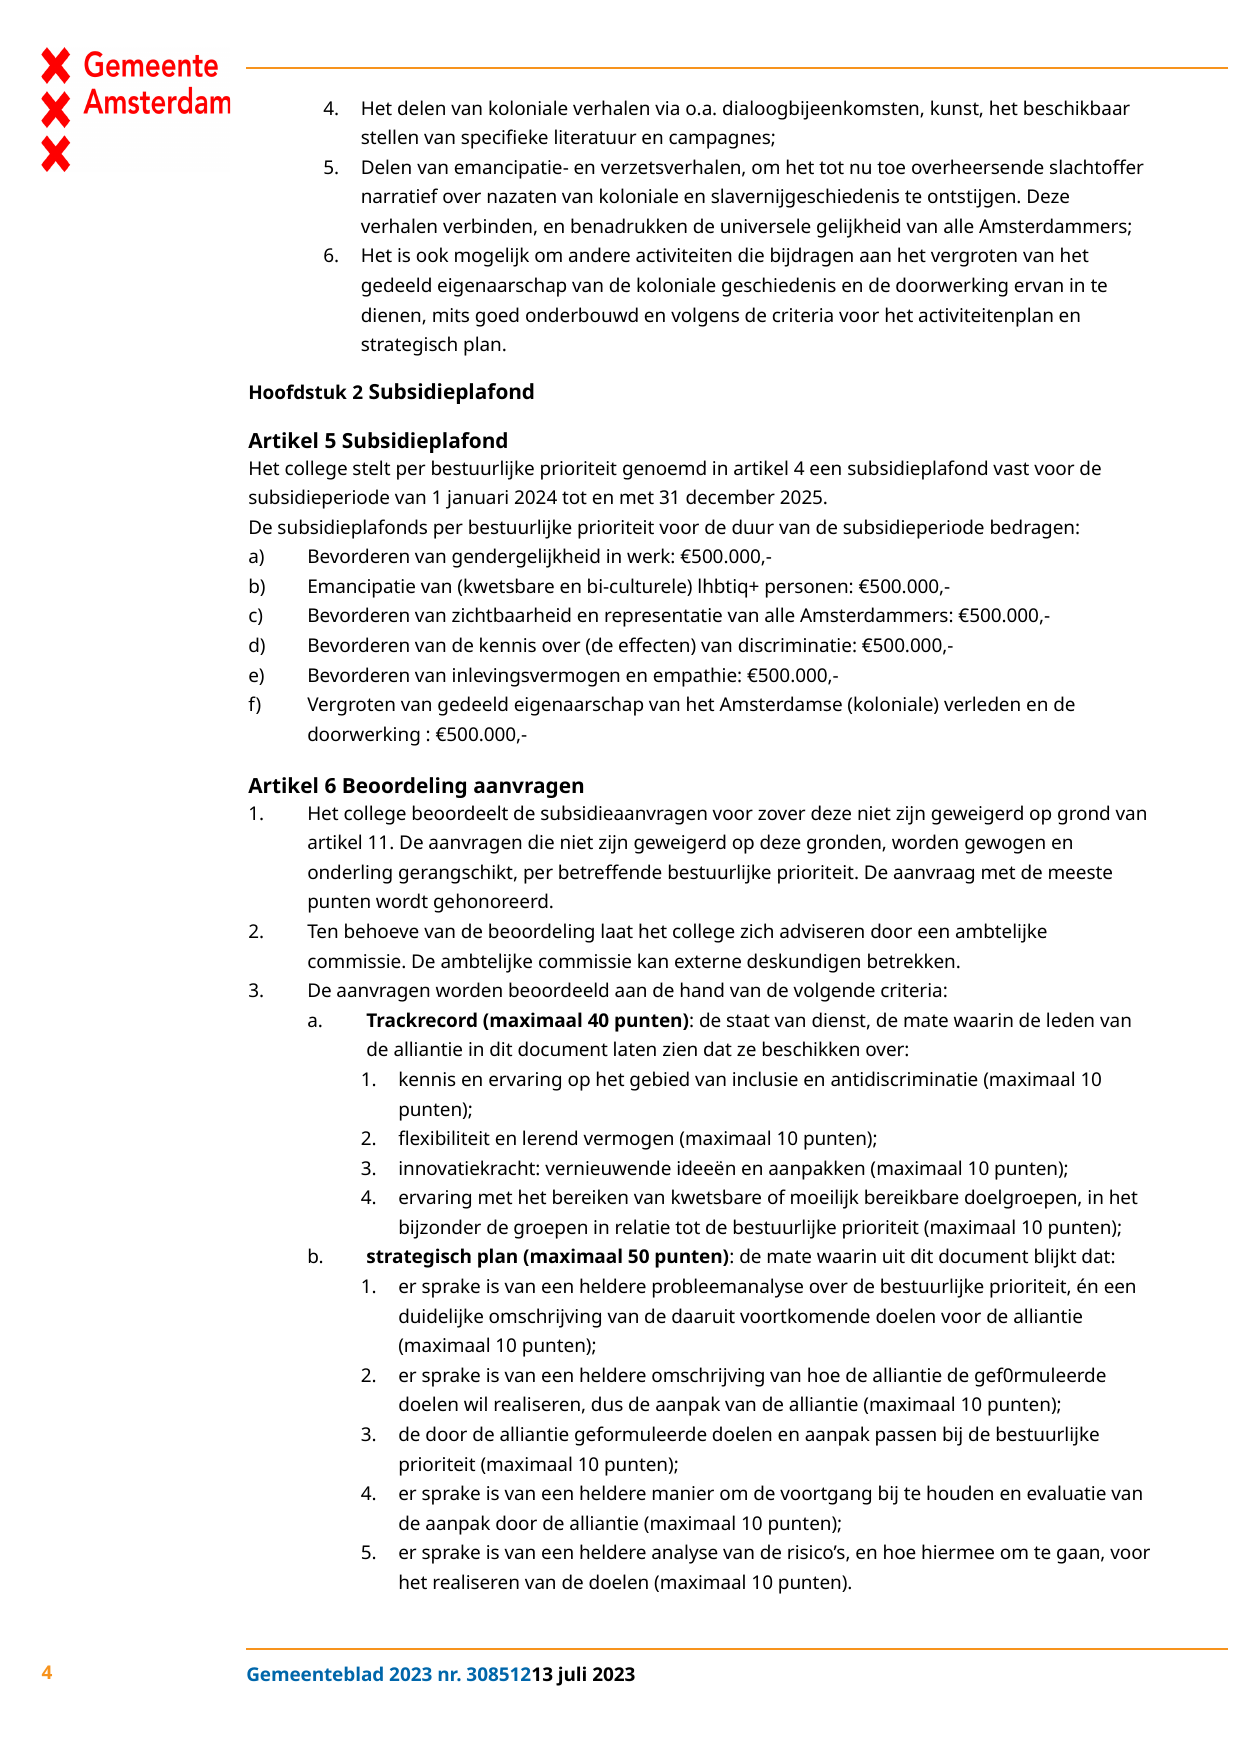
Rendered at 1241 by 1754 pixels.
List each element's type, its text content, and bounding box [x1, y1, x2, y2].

list ervaring met het bereiken van kwetsbare of moeilijk bereikbare doelgroepen, in het bijzonder de groepen in relatie tot de bestuurlijke prioriteit (maximaal 10 punten); [361, 1184, 1152, 1240]
list innovatiekracht: vernieuwende ideeën en aanpakken (maximaal 10 punten); [361, 1155, 1152, 1181]
list Het delen van koloniale verhalen via o.a. dialoogbijeenkomsten, kunst, het beschikbaar stellen van specifieke literatuur en campagnes; [323, 95, 1152, 150]
list er sprake is van een heldere manier om de voortgang bij te houden en evaluatie van de aanpak door de alliantie (maximaal 10 punten); [361, 1480, 1152, 1536]
list Bevorderen van inlevingsvermogen en empathie: €500.000,- [248, 662, 1152, 688]
list Het college beoordeelt de subsidieaanvragen voor zover deze niet zijn geweigerd op grond van artikel 11. De aanvragen die niet zijn geweigerd op deze gronden, worden gewogen en onderling gerangschikt, per betreffende bestuurlijke prioriteit. De aanvraag met de meeste punten wordt gehonoreerd. [248, 800, 1152, 914]
picture [41, 47, 231, 172]
text Artikel 6 Beoordeling aanvragen [248, 771, 1152, 800]
list de door de alliantie geformuleerde doelen en aanpak passen bij de bestuurlijke prioriteit (maximaal 10 punten); [361, 1421, 1152, 1476]
list Delen van emancipatie- en verzetsverhalen, om het tot nu toe overheersende slachtoffer narratief over nazaten van koloniale en slavernijgeschiedenis te ontstijgen. Deze verhalen verbinden, en benadrukken de universele gelijkheid van alle Amsterdammers; [323, 154, 1152, 239]
list Bevorderen van de kennis over (de effecten) van discriminatie: €500.000,- [248, 632, 1152, 658]
list Vergroten van gedeeld eigenaarschap van het Amsterdamse (koloniale) verleden en de doorwerking : €500.000,- [248, 691, 1152, 747]
list er sprake is van een heldere analyse van de risico’s, en hoe hiermee om te gaan, voor het realiseren van de doelen (maximaal 10 punten). [361, 1539, 1152, 1595]
text Artikel 5 Subsidieplafond [248, 426, 1152, 455]
list De aanvragen worden beoordeeld aan de hand van de volgende criteria: [248, 977, 1152, 1003]
list Trackrecord (maximaal 40 punten): de staat van dienst, de mate waarin de leden van de alliantie in dit document laten zien dat ze beschikken over: [307, 1007, 1152, 1062]
text De subsidieplafonds per bestuurlijke prioriteit voor de duur van de subsidieperiode bedragen: [248, 514, 1152, 540]
list strategisch plan (maximaal 50 punten): de mate waarin uit dit document blijkt dat: [307, 1244, 1152, 1269]
list Emancipatie van (kwetsbare en bi-culturele) lhbtiq+ personen: €500.000,- [248, 573, 1152, 599]
list Het is ook mogelijk om andere activiteiten die bijdragen aan het vergroten van het gedeeld eigenaarschap van de koloniale geschiedenis en de doorwerking ervan in te dienen, mits goed onderbouwd en volgens de criteria voor het activiteitenplan en strategisch plan. [323, 243, 1152, 357]
list er sprake is van een heldere omschrijving van hoe de alliantie de gef0rmuleerde doelen wil realiseren, dus de aanpak van de alliantie (maximaal 10 punten); [361, 1362, 1152, 1417]
list Ten behoeve van de beoordeling laat het college zich adviseren door een ambtelijke commissie. De ambtelijke commissie kan externe deskundigen betrekken. [248, 918, 1152, 973]
list er sprake is van een heldere probleemanalyse over de bestuurlijke prioriteit, én een duidelijke omschrijving van de daaruit voortkomende doelen voor de alliantie (maximaal 10 punten); [361, 1273, 1152, 1358]
list Bevorderen van gendergelijkheid in werk: €500.000,- [248, 543, 1152, 569]
list kennis en ervaring op het gebied van inclusie en antidiscriminatie (maximaal 10 punten); [361, 1066, 1152, 1121]
text Het college stelt per bestuurlijke prioriteit genoemd in artikel 4 een subsidieplafond vast voor de subsidieperiode van 1 januari 2024 tot en met 31 december 2025. [248, 455, 1152, 510]
list flexibiliteit en lerend vermogen (maximaal 10 punten); [361, 1125, 1152, 1151]
text Hoofdstuk 2 Subsidieplafond [248, 377, 1152, 406]
list Bevorderen van zichtbaarheid en representatie van alle Amsterdammers: €500.000,- [248, 603, 1152, 628]
